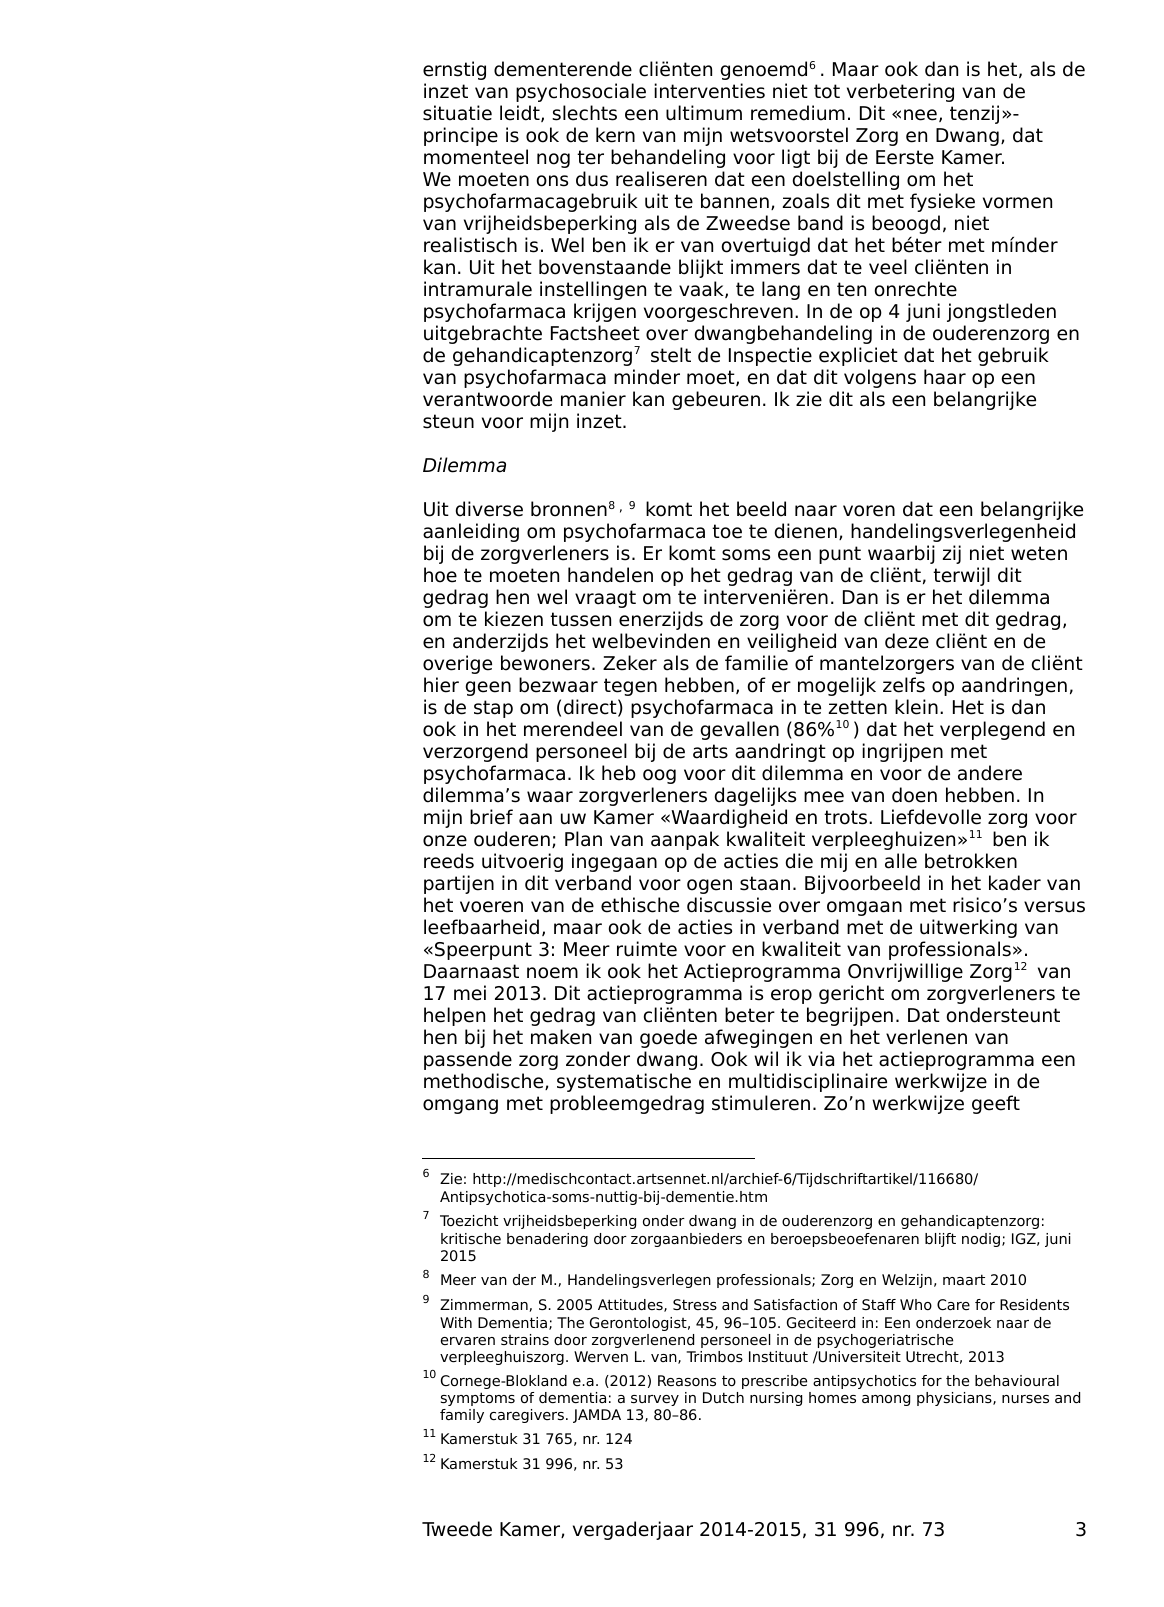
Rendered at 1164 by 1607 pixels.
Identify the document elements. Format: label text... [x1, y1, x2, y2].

text Zie: http://medischcontact.artsennet.nl/archief-6/Tijdschriftartikel/116680/Antipsychotica-soms-nuttig-bij-dementie.htm [422, 1167, 1087, 1206]
text Uit diverse bronnen, komt het beeld naar voren dat een belangrijke aanleiding om psychofarmaca toe te dienen, handelingsverlegenheid bij de zorgverleners is. Er komt soms een punt waarbij zij niet weten hoe te moeten handelen op het gedrag van de cliënt, terwijl dit gedrag hen wel vraagt om te interveniëren. Dan is er het dilemma om te kiezen tussen enerzijds de zorg voor de cliënt met dit gedrag, en anderzijds het welbevinden en veiligheid van deze cliënt en de overige bewoners. Zeker als de familie of mantelzorgers van de cliënt hier geen bezwaar tegen hebben, of er mogelijk zelfs op aandringen, is de stap om (direct) psychofarmaca in te zetten klein. Het is dan ook in het merendeel van de gevallen (86%) dat het verplegend en verzorgend personeel bij de arts aandringt op ingrijpen met psychofarmaca. Ik heb oog voor dit dilemma en voor de andere dilemma’s waar zorgverleners dagelijks mee van doen hebben. In mijn brief aan uw Kamer «Waardigheid en trots. Liefdevolle zorg voor onze ouderen; Plan van aanpak kwaliteit verpleeghuizen» ben ik reeds uitvoerig ingegaan op de acties die mij en alle betrokken partijen in dit verband voor ogen staan. Bijvoorbeeld in het kader van het voeren van de ethische discussie over omgaan met risico’s versus leefbaarheid, maar ook de acties in verband met de uitwerking van «Speerpunt 3: Meer ruimte voor en kwaliteit van professionals». [422, 499, 1087, 961]
text Kamerstuk 31 765, nr. 124 [422, 1427, 1087, 1449]
text We moeten ons dus realiseren dat een doelstelling om het psychofarmacagebruik uit te bannen, zoals dit met fysieke vormen van vrijheidsbeperking als de Zweedse band is beoogd, niet realistisch is. Wel ben ik er van overtuigd dat het béter met mínder kan. Uit het bovenstaande blijkt immers dat te veel cliënten in intramurale instellingen te vaak, te lang en ten onrechte psychofarmaca krijgen voorgeschreven. In de op 4 juni jongstleden uitgebrachte Factsheet over dwangbehandeling in de ouderenzorg en de gehandicaptenzorg stelt de Inspectie expliciet dat het gebruik van psychofarmaca minder moet, en dat dit volgens haar op een verantwoorde manier kan gebeuren. Ik zie dit als een belangrijke steun voor mijn inzet. [422, 169, 1087, 433]
text Kamerstuk 31 996, nr. 53 [422, 1452, 1087, 1474]
text Zimmerman, S. 2005 Attitudes, Stress and Satisfaction of Staff Who Care for Residents With Dementia; The Gerontologist, 45, 96–105. Geciteerd in: Een onderzoek naar de ervaren strains door zorgverlenend personeel in de psychogeriatrische verpleeghuiszorg. Werven L. van, Trimbos Instituut /Universiteit Utrecht, 2013 [422, 1293, 1087, 1366]
text Cornege-Blokland e.a. (2012) Reasons to prescribe antipsychotics for the behavioural symptoms of dementia: a survey in Dutch nursing homes among physicians, nurses and family caregivers. JAMDA 13, 80–86. [422, 1368, 1087, 1424]
text Meer van der M., Handelingsverlegen professionals; Zorg en Welzijn, maart 2010 [422, 1268, 1087, 1290]
text Toezicht vrijheidsbeperking onder dwang in de ouderenzorg en gehandicaptenzorg: kritische benadering door zorgaanbieders en beroepsbeoefenaren blijft nodig; IGZ, juni 2015 [422, 1209, 1087, 1265]
subtitle Dilemma [422, 455, 1087, 477]
text Daarnaast noem ik ook het Actieprogramma Onvrijwillige Zorg van 17 mei 2013. Dit actieprogramma is erop gericht om zorgverleners te helpen het gedrag van cliënten beter te begrijpen. Dat ondersteunt hen bij het maken van goede afwegingen en het verlenen van passende zorg zonder dwang. Ook wil ik via het actieprogramma een methodische, systematische en multidisciplinaire werkwijze in de omgang met probleemgedrag stimuleren. Zo’n werkwijze geeft [422, 961, 1087, 1114]
text ernstig dementerende cliënten genoemd. Maar ook dan is het, als de inzet van psychosociale interventies niet tot verbetering van de situatie leidt, slechts een ultimum remedium. Dit «nee, tenzij»-principe is ook de kern van mijn wetsvoorstel Zorg en Dwang, dat momenteel nog ter behandeling voor ligt bij de Eerste Kamer. [422, 59, 1087, 169]
